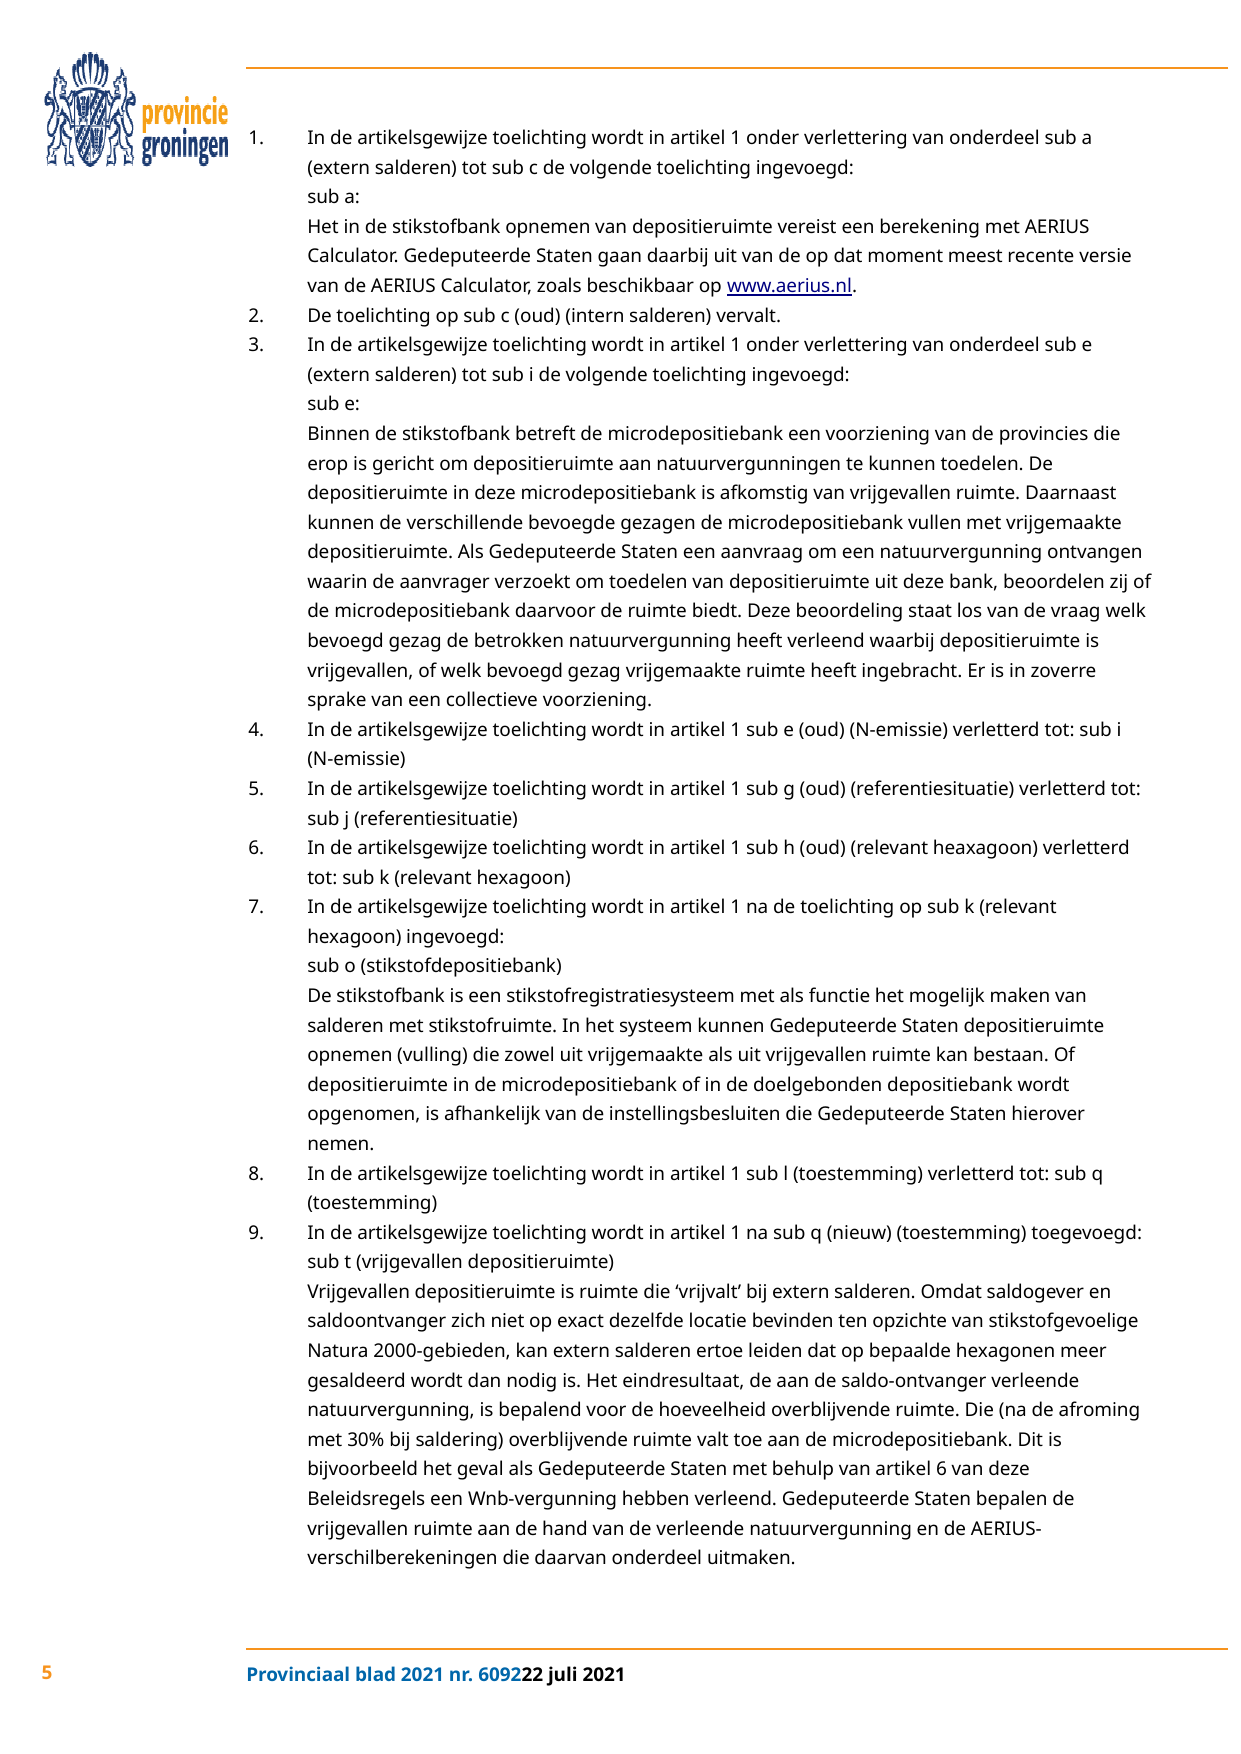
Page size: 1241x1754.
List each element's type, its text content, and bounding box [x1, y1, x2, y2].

list Het in de stikstofbank opnemen van depositieruimte vereist een berekening met AERIUS Calculator. Gedeputeerde Staten gaan daarbij uit van de op dat moment meest recente versie van de AERIUS Calculator, zoals beschikbaar op www.aerius.nl. [248, 213, 1152, 298]
list In de artikelsgewijze toelichting wordt in artikel 1 onder verlettering van onderdeel sub a (extern salderen) tot sub c de volgende toelichting ingevoegd: [248, 124, 1152, 180]
picture [41, 47, 231, 172]
list In de artikelsgewijze toelichting wordt in artikel 1 onder verlettering van onderdeel sub e (extern salderen) tot sub i de volgende toelichting ingevoegd: [248, 331, 1152, 387]
list sub e: [248, 391, 1152, 416]
list sub o (stikstofdepositiebank) [248, 953, 1152, 978]
list Vrijgevallen depositieruimte is ruimte die ‘vrijvalt’ bij extern salderen. Omdat saldogever en saldoontvanger zich niet op exact dezelfde locatie bevinden ten opzichte van stikstofgevoelige Natura 2000-gebieden, kan extern salderen ertoe leiden dat op bepaalde hexagonen meer gesaldeerd wordt dan nodig is. Het eindresultaat, de aan de saldo-ontvanger verleende natuurvergunning, is bepalend voor de hoeveelheid overblijvende ruimte. Die (na de afroming met 30% bij saldering) overblijvende ruimte valt toe aan de microdepositiebank. Dit is bijvoorbeeld het geval als Gedeputeerde Staten met behulp van artikel 6 van deze Beleidsregels een Wnb-vergunning hebben verleend. Gedeputeerde Staten bepalen de vrijgevallen ruimte aan de hand van de verleende natuurvergunning en de AERIUS-verschilberekeningen die daarvan onderdeel uitmaken. [248, 1278, 1152, 1570]
list In de artikelsgewijze toelichting wordt in artikel 1 sub e (oud) (N-emissie) verletterd tot: sub i (N-emissie) [248, 716, 1152, 771]
list In de artikelsgewijze toelichting wordt in artikel 1 sub l (toestemming) verletterd tot: sub q (toestemming) [248, 1160, 1152, 1215]
list In de artikelsgewijze toelichting wordt in artikel 1 na sub q (nieuw) (toestemming) toegevoegd: [248, 1219, 1152, 1245]
list sub t (vrijgevallen depositieruimte) [248, 1248, 1152, 1274]
list In de artikelsgewijze toelichting wordt in artikel 1 sub h (oud) (relevant heaxagoon) verletterd tot: sub k (relevant hexagoon) [248, 834, 1152, 890]
list De toelichting op sub c (oud) (intern salderen) vervalt. [248, 302, 1152, 328]
list In de artikelsgewijze toelichting wordt in artikel 1 sub g (oud) (referentiesituatie) verletterd tot: sub j (referentiesituatie) [248, 775, 1152, 831]
list Binnen de stikstofbank betreft de microdepositiebank een voorziening van de provincies die erop is gericht om depositieruimte aan natuurvergunningen te kunnen toedelen. De depositieruimte in deze microdepositiebank is afkomstig van vrijgevallen ruimte. Daarnaast kunnen de verschillende bevoegde gezagen de microdepositiebank vullen met vrijgemaakte depositieruimte. Als Gedeputeerde Staten een aanvraag om een natuurvergunning ontvangen waarin de aanvrager verzoekt om toedelen van depositieruimte uit deze bank, beoordelen zij of de microdepositiebank daarvoor de ruimte biedt. Deze beoordeling staat los van de vraag welk bevoegd gezag de betrokken natuurvergunning heeft verleend waarbij depositieruimte is vrijgevallen, of welk bevoegd gezag vrijgemaakte ruimte heeft ingebracht. Er is in zoverre sprake van een collectieve voorziening. [248, 420, 1152, 712]
list De stikstofbank is een stikstofregistratiesysteem met als functie het mogelijk maken van salderen met stikstofruimte. In het systeem kunnen Gedeputeerde Staten depositieruimte opnemen (vulling) die zowel uit vrijgemaakte als uit vrijgevallen ruimte kan bestaan. Of depositieruimte in de microdepositiebank of in de doelgebonden depositiebank wordt opgenomen, is afhankelijk van de instellingsbesluiten die Gedeputeerde Staten hierover nemen. [248, 982, 1152, 1156]
list In de artikelsgewijze toelichting wordt in artikel 1 na de toelichting op sub k (relevant hexagoon) ingevoegd: [248, 893, 1152, 949]
list sub a: [248, 183, 1152, 209]
